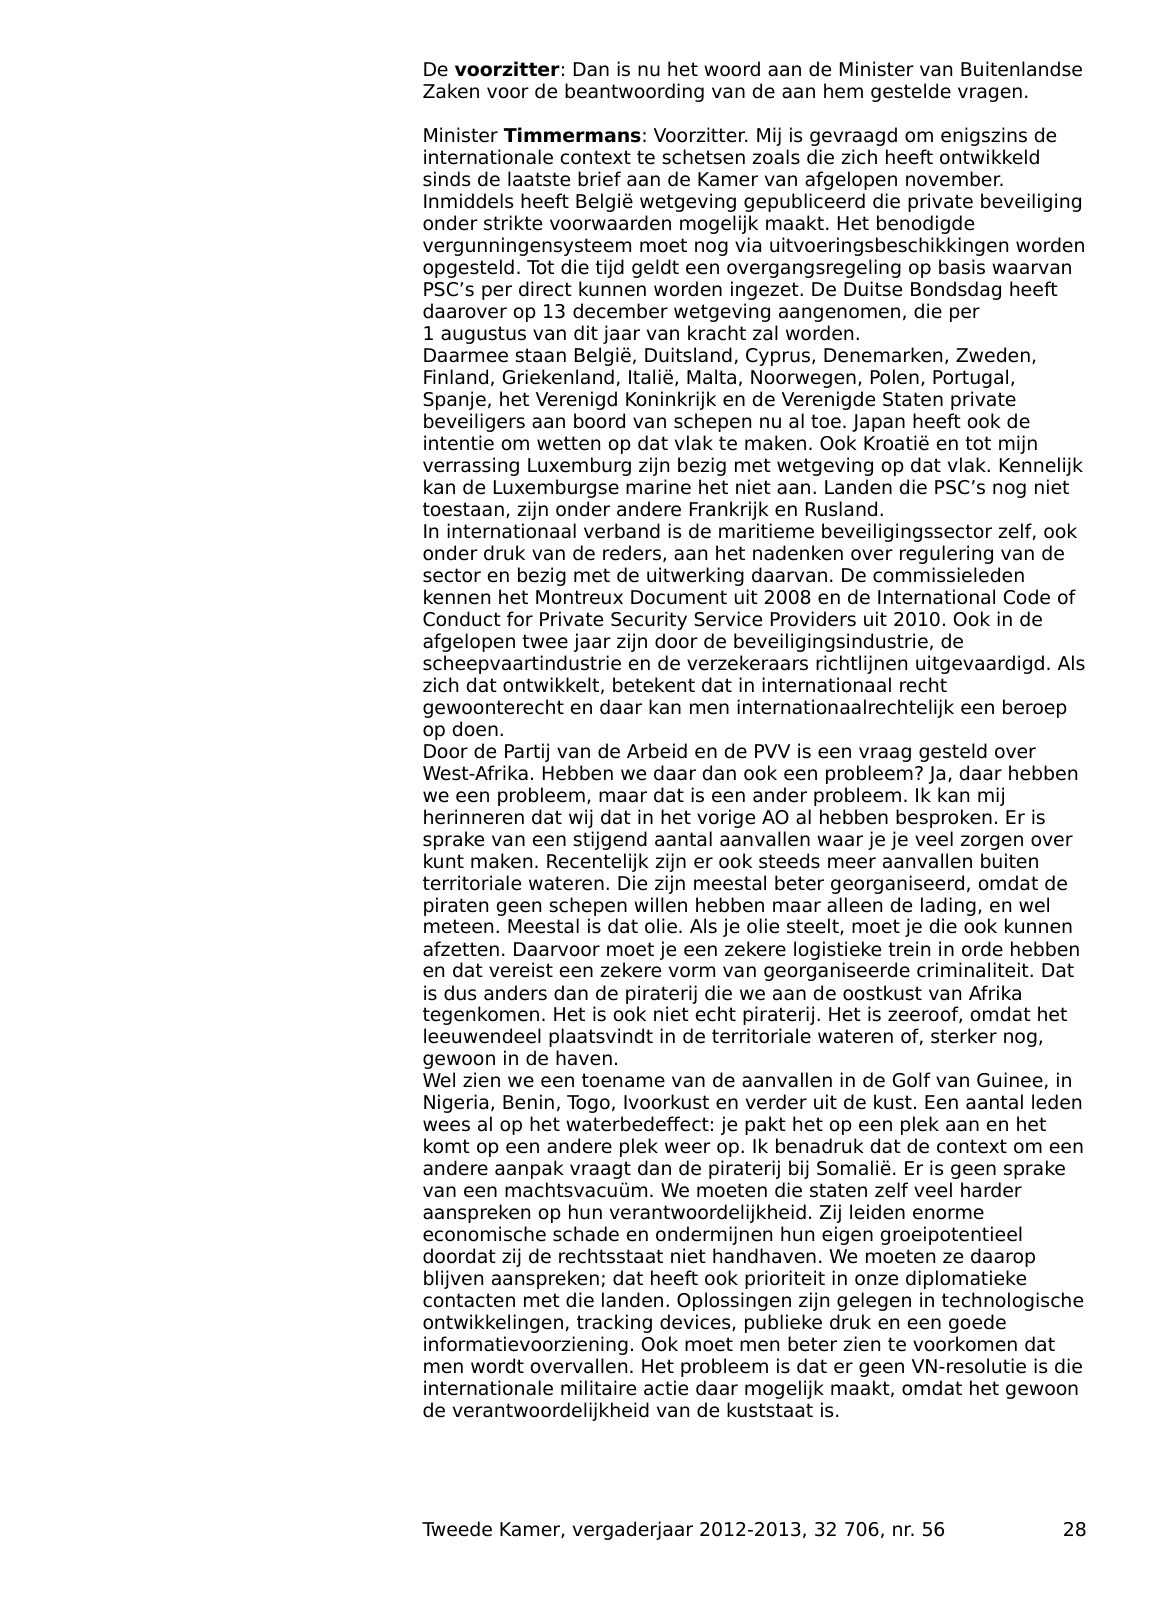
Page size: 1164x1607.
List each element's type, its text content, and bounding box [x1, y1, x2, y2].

text Daarmee staan België, Duitsland, Cyprus, Denemarken, Zweden, Finland, Griekenland, Italië, Malta, Noorwegen, Polen, Portugal, Spanje, het Verenigd Koninkrijk en de Verenigde Staten private beveiligers aan boord van schepen nu al toe. Japan heeft ook de intentie om wetten op dat vlak te maken. Ook Kroatië en tot mijn verrassing Luxemburg zijn bezig met wetgeving op dat vlak. Kennelijk kan de Luxemburgse marine het niet aan. Landen die PSC’s nog niet toestaan, zijn onder andere Frankrijk en Rusland. [422, 345, 1087, 521]
text Door de Partij van de Arbeid en de PVV is een vraag gesteld over West-Afrika. Hebben we daar dan ook een probleem? Ja, daar hebben we een probleem, maar dat is een ander probleem. Ik kan mij herinneren dat wij dat in het vorige AO al hebben besproken. Er is sprake van een stijgend aantal aanvallen waar je je veel zorgen over kunt maken. Recentelijk zijn er ook steeds meer aanvallen buiten territoriale wateren. Die zijn meestal beter georganiseerd, omdat de piraten geen schepen willen hebben maar alleen de lading, en wel meteen. Meestal is dat olie. Als je olie steelt, moet je die ook kunnen afzetten. Daarvoor moet je een zekere logistieke trein in orde hebben en dat vereist een zekere vorm van georganiseerde criminaliteit. Dat is dus anders dan de piraterij die we aan de oostkust van Afrika tegenkomen. Het is ook niet echt piraterij. Het is zeeroof, omdat het leeuwendeel plaatsvindt in de territoriale wateren of, sterker nog, gewoon in de haven. [422, 741, 1087, 1070]
text Wel zien we een toename van de aanvallen in de Golf van Guinee, in Nigeria, Benin, Togo, Ivoorkust en verder uit de kust. Een aantal leden wees al op het waterbedeffect: je pakt het op een plek aan en het komt op een andere plek weer op. Ik benadruk dat de context om een andere aanpak vraagt dan de piraterij bij Somalië. Er is geen sprake van een machtsvacuüm. We moeten die staten zelf veel harder aanspreken op hun verantwoordelijkheid. Zij leiden enorme economische schade en ondermijnen hun eigen groeipotentieel doordat zij de rechtsstaat niet handhaven. We moeten ze daarop blijven aanspreken; dat heeft ook prioriteit in onze diplomatieke contacten met die landen. Oplossingen zijn gelegen in technologische ontwikkelingen, tracking devices, publieke druk en een goede informatievoorziening. Ook moet men beter zien te voorkomen dat men wordt overvallen. Het probleem is dat er geen VN-resolutie is die internationale militaire actie daar mogelijk maakt, omdat het gewoon de verantwoordelijkheid van de kuststaat is. [422, 1070, 1087, 1422]
text Minister Timmermans: Voorzitter. Mij is gevraagd om enigszins de internationale context te schetsen zoals die zich heeft ontwikkeld sinds de laatste brief aan de Kamer van afgelopen november. Inmiddels heeft België wetgeving gepubliceerd die private beveiliging onder strikte voorwaarden mogelijk maakt. Het benodigde vergunningensysteem moet nog via uitvoeringsbeschikkingen worden opgesteld. Tot die tijd geldt een overgangsregeling op basis waarvan PSC’s per direct kunnen worden ingezet. De Duitse Bondsdag heeft daarover op 13 december wetgeving aangenomen, die per 1 augustus van dit jaar van kracht zal worden. [422, 125, 1087, 345]
text De voorzitter: Dan is nu het woord aan de Minister van Buitenlandse Zaken voor de beantwoording van de aan hem gestelde vragen. [422, 59, 1087, 103]
text In internationaal verband is de maritieme beveiligingssector zelf, ook onder druk van de reders, aan het nadenken over regulering van de sector en bezig met de uitwerking daarvan. De commissieleden kennen het Montreux Document uit 2008 en de International Code of Conduct for Private Security Service Providers uit 2010. Ook in de afgelopen twee jaar zijn door de beveiligingsindustrie, de scheepvaartindustrie en de verzekeraars richtlijnen uitgevaardigd. Als zich dat ontwikkelt, betekent dat in internationaal recht gewoonterecht en daar kan men internationaalrechtelijk een beroep op doen. [422, 521, 1087, 741]
